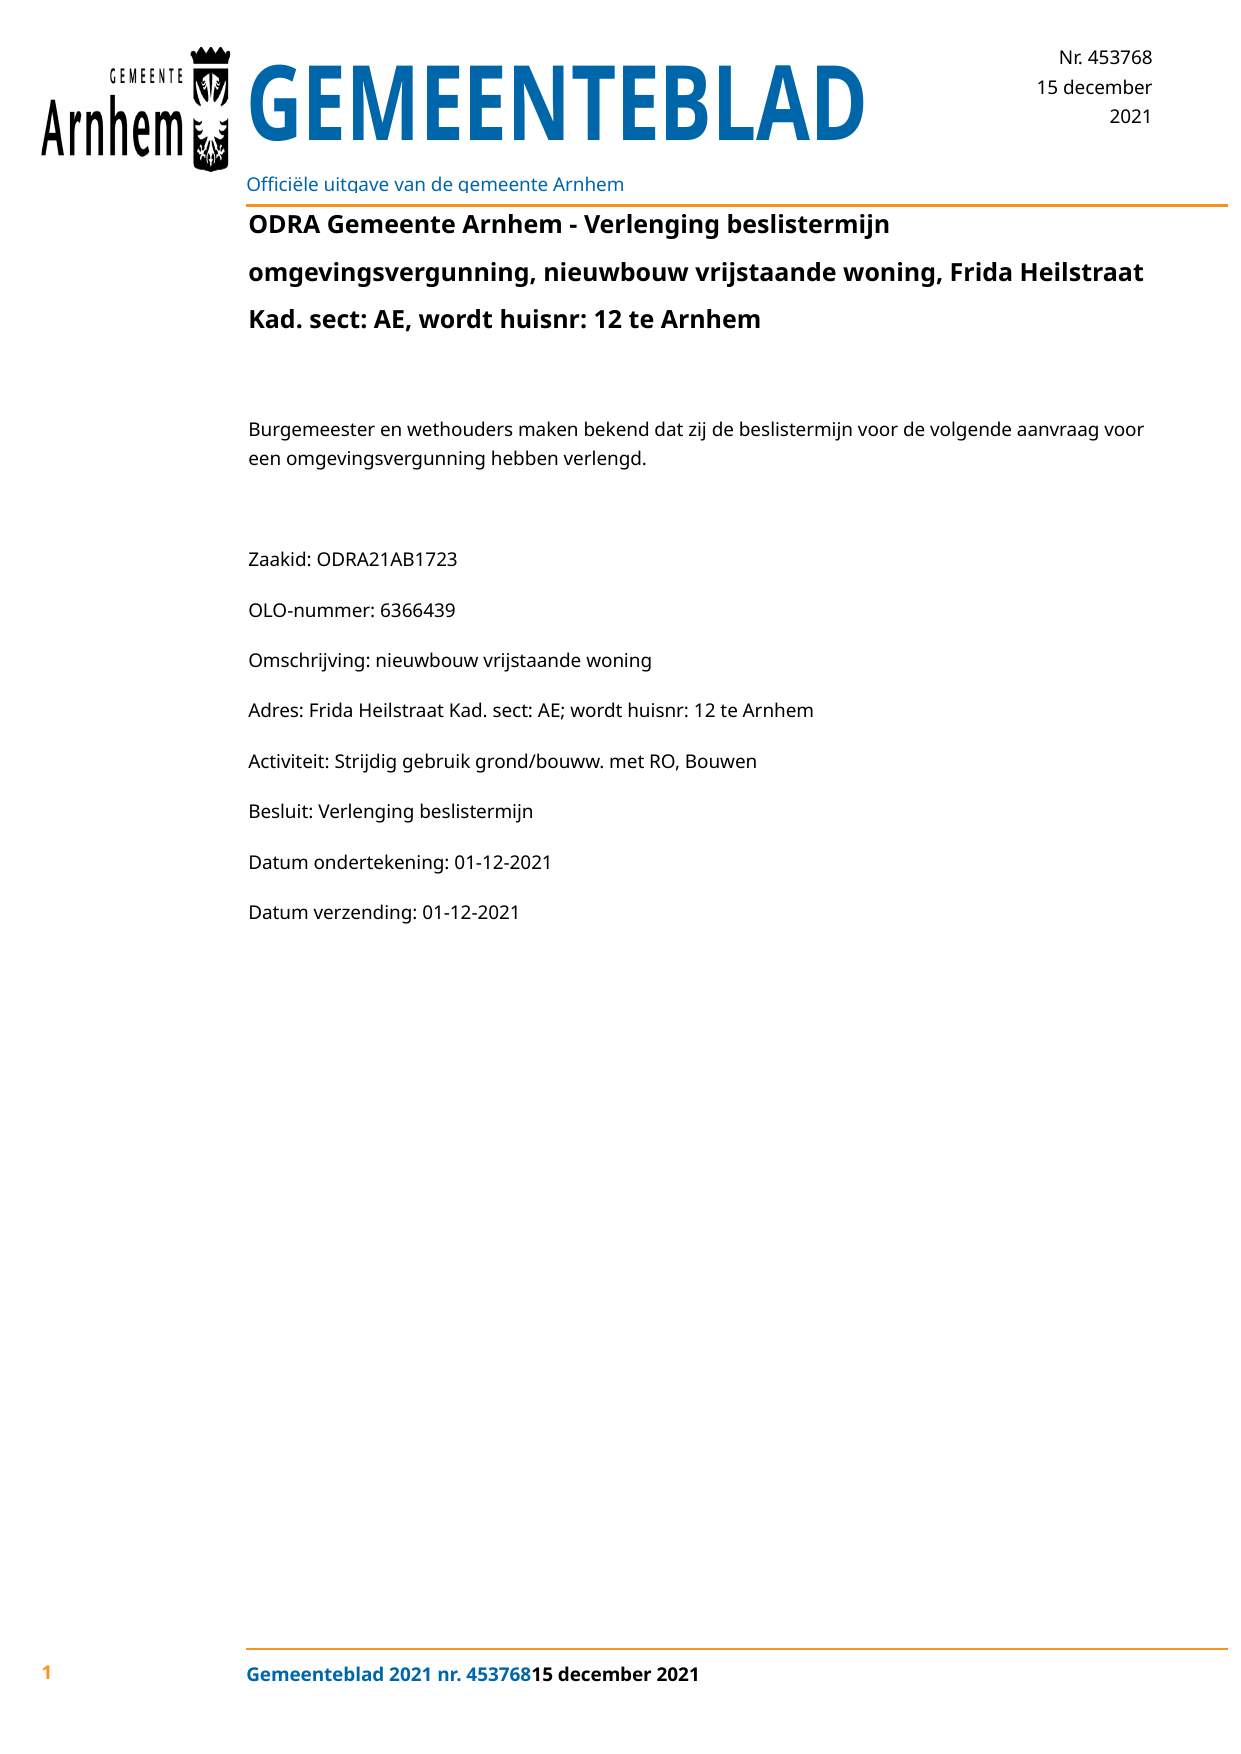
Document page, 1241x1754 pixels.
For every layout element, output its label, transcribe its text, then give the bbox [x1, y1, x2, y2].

text Datum verzending: 01-12-2021 [248, 899, 1152, 925]
text Activiteit: Strijdig gebruik grond/bouww. met RO, Bouwen [248, 748, 1152, 774]
text ODRA Gemeente Arnhem - Verlenging beslistermijn omgevingsvergunning, nieuwbouw vrijstaande woning, Frida Heilstraat Kad. sect: AE, wordt huisnr: 12 te Arnhem [248, 207, 1152, 336]
picture [41, 47, 231, 172]
text Datum ondertekening: 01-12-2021 [248, 849, 1152, 874]
text Omschrijving: nieuwbouw vrijstaande woning [248, 647, 1152, 673]
text Besluit: Verlenging beslistermijn [248, 798, 1152, 824]
text OLO-nummer: 6366439 [248, 597, 1152, 622]
text Zaakid: ODRA21AB1723 [248, 546, 1152, 572]
text Adres: Frida Heilstraat Kad. sect: AE; wordt huisnr: 12 te Arnhem [248, 698, 1152, 723]
text Burgemeester en wethouders maken bekend dat zij de beslistermijn voor de volgende aanvraag voor een omgevingsvergunning hebben verlengd. [248, 416, 1152, 471]
